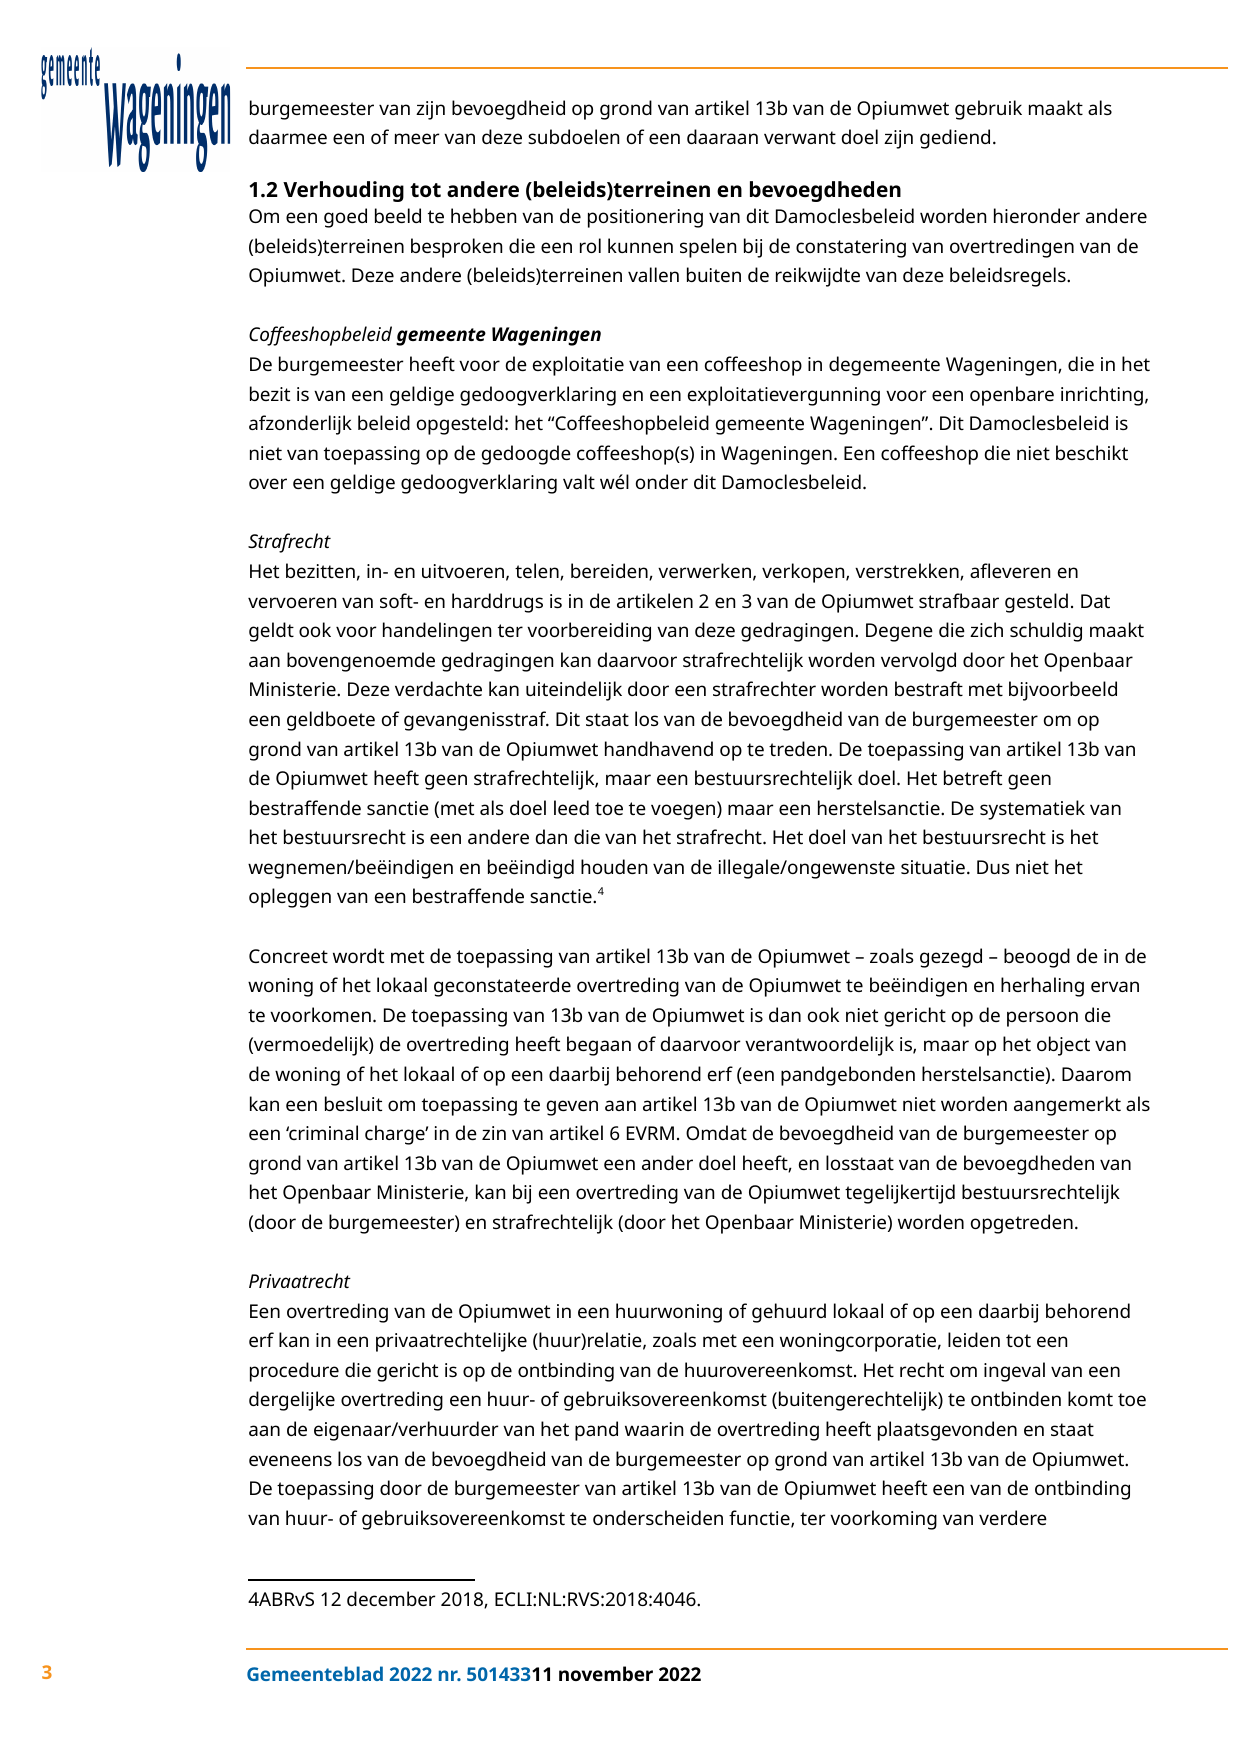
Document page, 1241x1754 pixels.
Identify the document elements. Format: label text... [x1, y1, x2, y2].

text Coffeeshopbeleid gemeente Wageningen [248, 322, 1152, 347]
text ABRvS 12 december 2018, ECLI:NL:RVS:2018:4046. [248, 1586, 1152, 1612]
text Concreet wordt met de toepassing van artikel 13b van de Opiumwet – zoals gezegd – beoogd de in de woning of het lokaal geconstateerde overtreding van de Opiumwet te beëindigen en herhaling ervan te voorkomen. De toepassing van 13b van de Opiumwet is dan ook niet gericht op de persoon die (vermoedelijk) de overtreding heeft begaan of daarvoor verantwoordelijk is, maar op het object van de woning of het lokaal of op een daarbij behorend erf (een pandgebonden herstelsanctie). Daarom kan een besluit om toepassing te geven aan artikel 13b van de Opiumwet niet worden aangemerkt als een ‘criminal charge’ in de zin van artikel 6 EVRM. Omdat de bevoegdheid van de burgemeester op grond van artikel 13b van de Opiumwet een ander doel heeft, en losstaat van de bevoegdheden van het Openbaar Ministerie, kan bij een overtreding van de Opiumwet tegelijkertijd bestuursrechtelijk (door de burgemeester) en strafrechtelijk (door het Openbaar Ministerie) worden opgetreden. [248, 943, 1152, 1235]
text Het bezitten, in- en uitvoeren, telen, bereiden, verwerken, verkopen, verstrekken, afleveren en vervoeren van soft- en harddrugs is in de artikelen 2 en 3 van de Opiumwet strafbaar gesteld. Dat geldt ook voor handelingen ter voorbereiding van deze gedragingen. Degene die zich schuldig maakt aan bovengenoemde gedragingen kan daarvoor strafrechtelijk worden vervolgd door het Openbaar Ministerie. Deze verdachte kan uiteindelijk door een strafrechter worden bestraft met bijvoorbeeld een geldboete of gevangenisstraf. Dit staat los van de bevoegdheid van de burgemeester om op grond van artikel 13b van de Opiumwet handhavend op te treden. De toepassing van artikel 13b van de Opiumwet heeft geen strafrechtelijk, maar een bestuursrechtelijk doel. Het betreft geen bestraffende sanctie (met als doel leed toe te voegen) maar een herstelsanctie. De systematiek van het bestuursrecht is een andere dan die van het strafrecht. Het doel van het bestuursrecht is het wegnemen/beëindigen en beëindigd houden van de illegale/ongewenste situatie. Dus niet het opleggen van een bestraffende sanctie. [248, 558, 1152, 909]
text Strafrecht [248, 529, 1152, 554]
text Privaatrecht [248, 1268, 1152, 1294]
text Om een goed beeld te hebben van de positionering van dit Damoclesbeleid worden hieronder andere (beleids)terreinen besproken die een rol kunnen spelen bij de constatering van overtredingen van de Opiumwet. Deze andere (beleids)terreinen vallen buiten de reikwijdte van deze beleidsregels. [248, 203, 1152, 288]
text De burgemeester heeft voor de exploitatie van een coffeeshop in degemeente Wageningen, die in het bezit is van een geldige gedoogverklaring en een exploitatievergunning voor een openbare inrichting, afzonderlijk beleid opgesteld: het “Coffeeshopbeleid gemeente Wageningen”. Dit Damoclesbeleid is niet van toepassing op de gedoogde coffeeshop(s) in Wageningen. Een coffeeshop die niet beschikt over een geldige gedoogverklaring valt wél onder dit Damoclesbeleid. [248, 351, 1152, 495]
picture [41, 47, 231, 172]
text 1.2 Verhouding tot andere (beleids)terreinen en bevoegdheden [248, 175, 1152, 203]
text burgemeester van zijn bevoegdheid op grond van artikel 13b van de Opiumwet gebruik maakt als daarmee een of meer van deze subdoelen of een daaraan verwant doel zijn gediend. [248, 95, 1152, 150]
text Een overtreding van de Opiumwet in een huurwoning of gehuurd lokaal of op een daarbij behorend erf kan in een privaatrechtelijke (huur)relatie, zoals met een woningcorporatie, leiden tot een procedure die gericht is op de ontbinding van de huurovereenkomst. Het recht om ingeval van een dergelijke overtreding een huur- of gebruiksovereenkomst (buitengerechtelijk) te ontbinden komt toe aan de eigenaar/verhuurder van het pand waarin de overtreding heeft plaatsgevonden en staat eveneens los van de bevoegdheid van de burgemeester op grond van artikel 13b van de Opiumwet. De toepassing door de burgemeester van artikel 13b van de Opiumwet heeft een van de ontbinding van huur- of gebruiksovereenkomst te onderscheiden functie, ter voorkoming van verdere [248, 1298, 1152, 1531]
